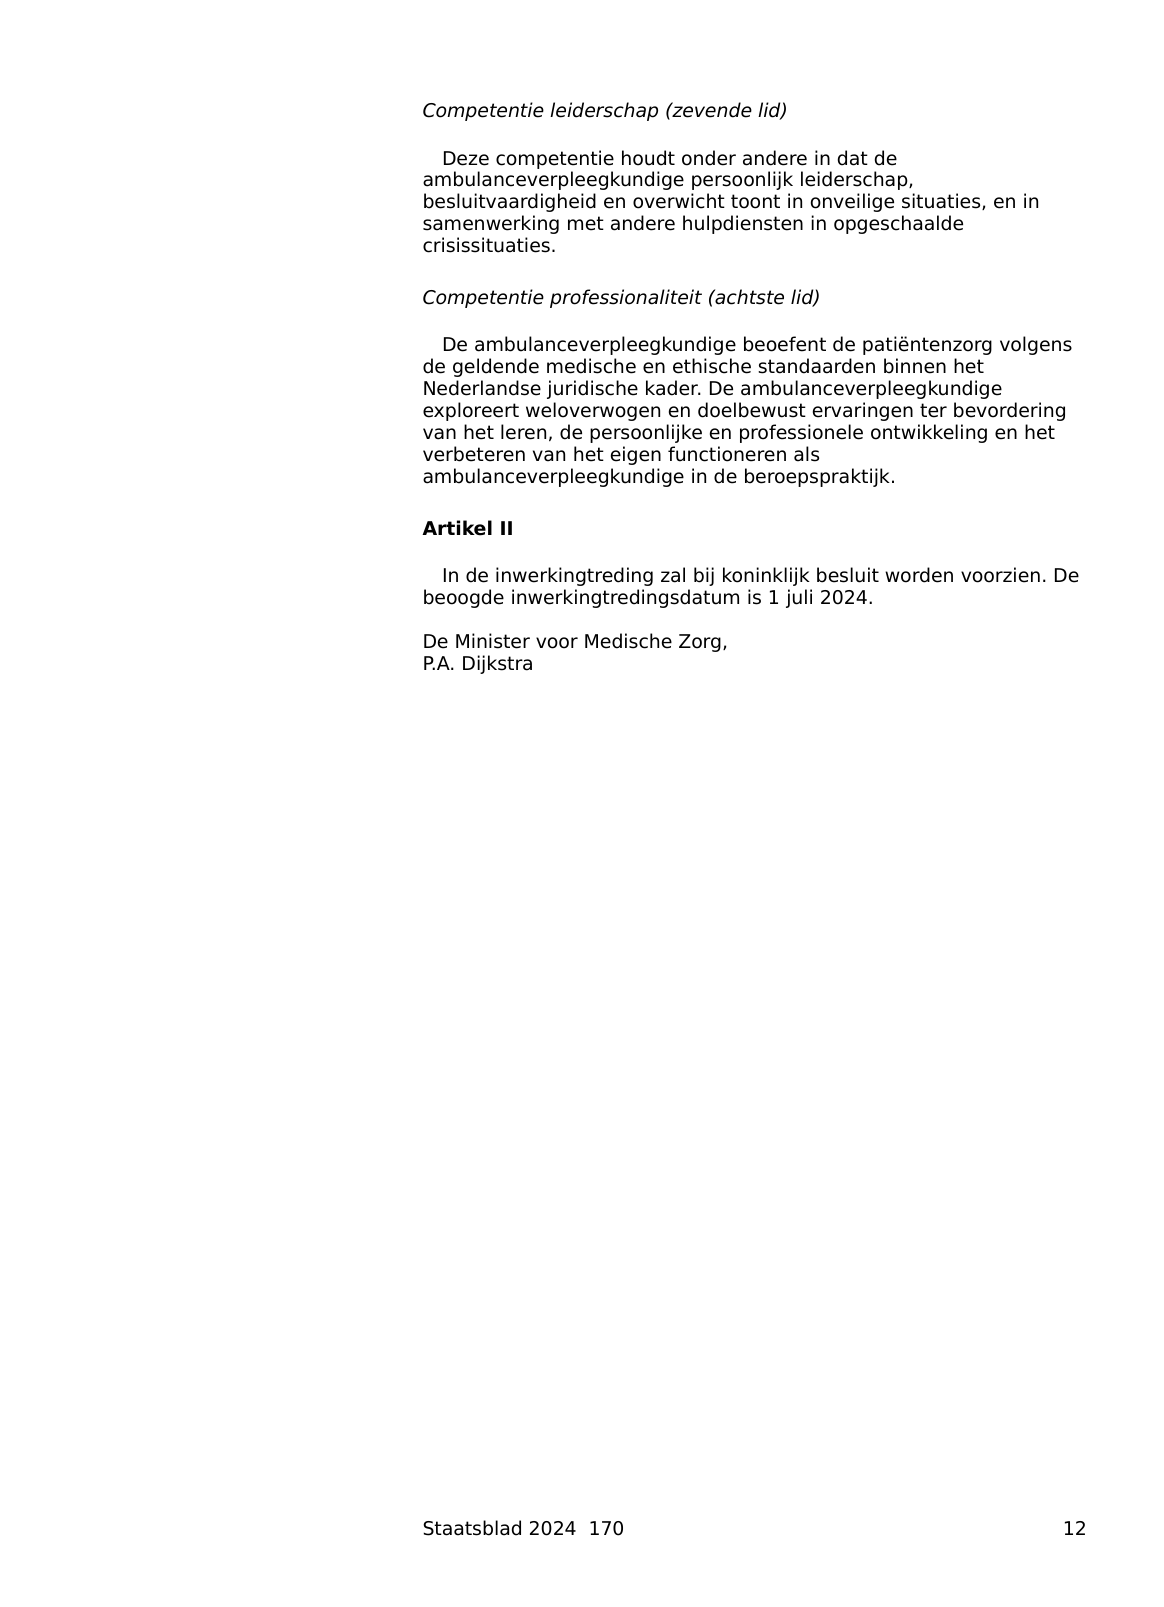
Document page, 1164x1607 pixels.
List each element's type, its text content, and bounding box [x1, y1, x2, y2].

text De Minister voor Medische Zorg, P.A. Dijkstra [422, 631, 1087, 675]
text Deze competentie houdt onder andere in dat de ambulanceverpleegkundige persoonlijk leiderschap, besluitvaardigheid en overwicht toont in onveilige situaties, en in samenwerking met andere hulpdiensten in opgeschaalde crisissituaties. [422, 147, 1087, 257]
subtitle Competentie leiderschap (zevende lid) [422, 100, 1087, 122]
subtitle Competentie professionaliteit (achtste lid) [422, 287, 1087, 309]
text In de inwerkingtreding zal bij koninklijk besluit worden voorzien. De beoogde inwerkingtredingsdatum is 1 juli 2024. [422, 565, 1087, 609]
text De ambulanceverpleegkundige beoefent de patiëntenzorg volgens de geldende medische en ethische standaarden binnen het Nederlandse juridische kader. De ambulanceverpleegkundige exploreert weloverwogen en doelbewust ervaringen ter bevordering van het leren, de persoonlijke en professionele ontwikkeling en het verbeteren van het eigen functioneren als ambulanceverpleegkundige in de beroepspraktijk. [422, 334, 1087, 488]
subtitle Artikel II [422, 518, 1087, 540]
